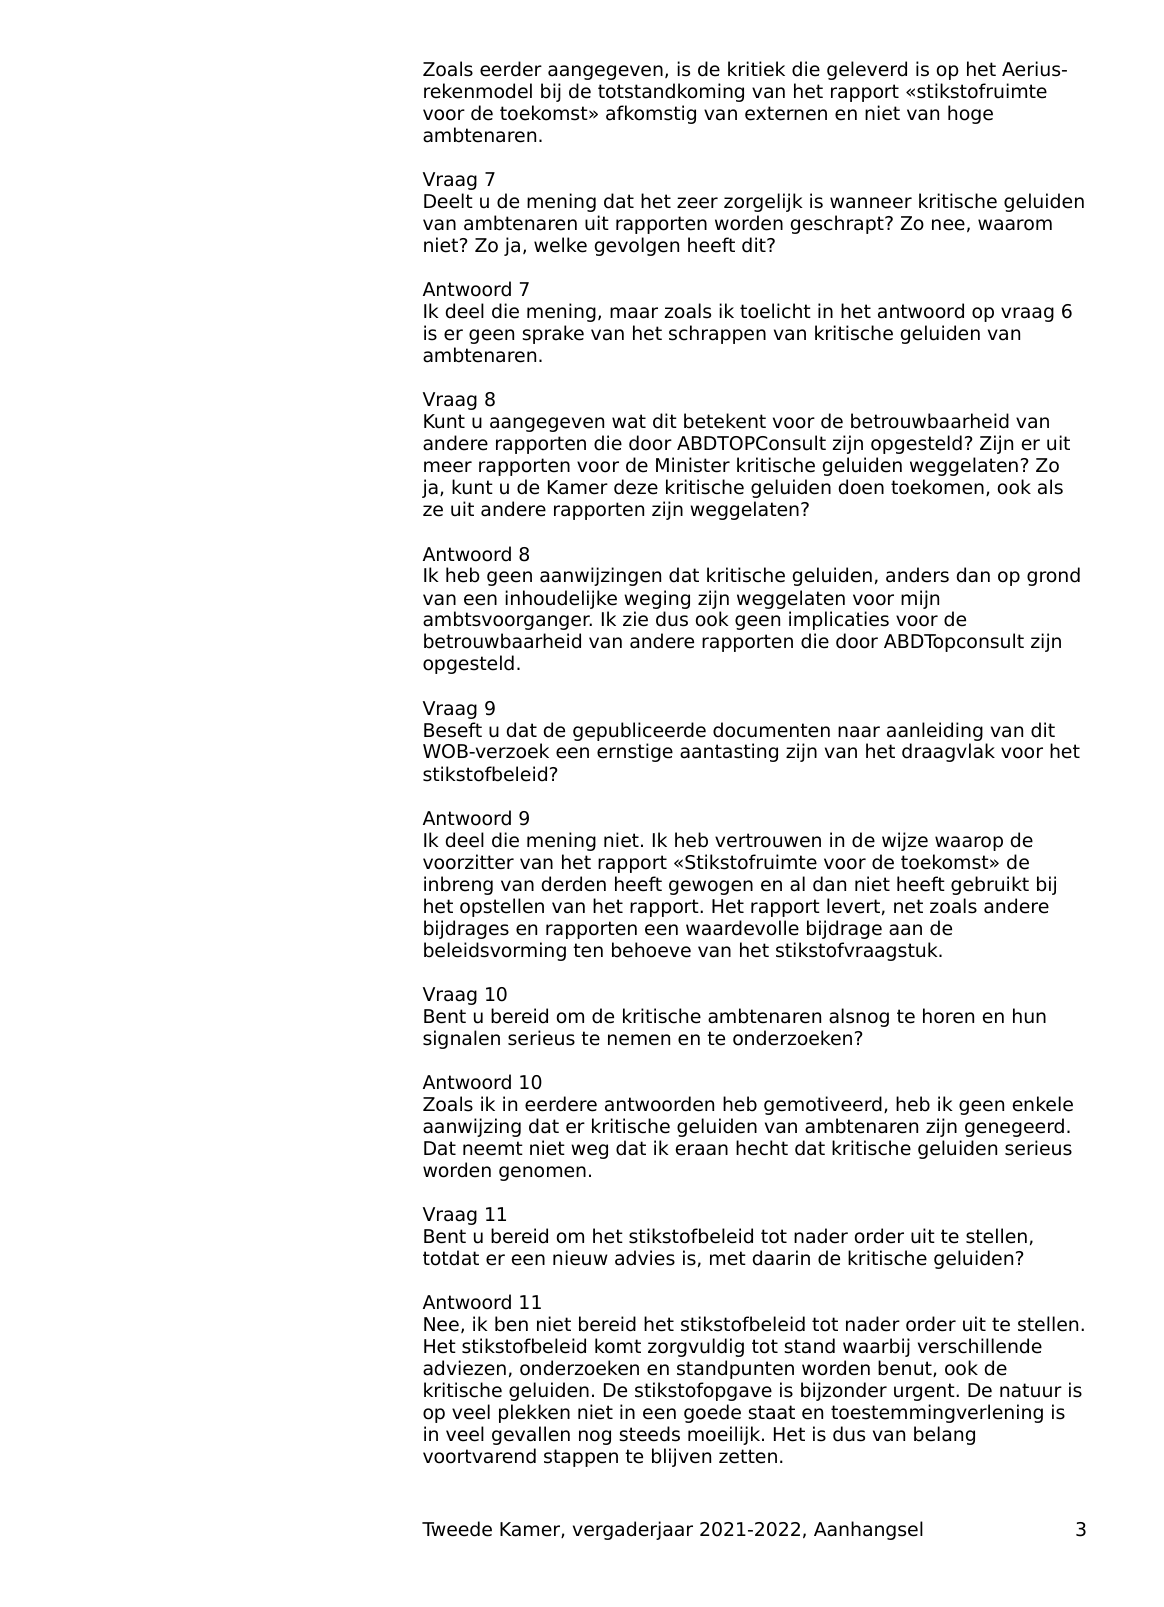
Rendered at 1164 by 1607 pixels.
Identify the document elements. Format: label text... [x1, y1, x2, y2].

text Bent u bereid om de kritische ambtenaren alsnog te horen en hun signalen serieus te nemen en te onderzoeken? [422, 1006, 1087, 1049]
text Antwoord 11 [422, 1292, 1087, 1314]
text Ik deel die mening niet. Ik heb vertrouwen in de wijze waarop de voorzitter van het rapport «Stikstofruimte voor de toekomst» de inbreng van derden heeft gewogen en al dan niet heeft gebruikt bij het opstellen van het rapport. Het rapport levert, net zoals andere bijdrages en rapporten een waardevolle bijdrage aan de beleidsvorming ten behoeve van het stikstofvraagstuk. [422, 829, 1087, 961]
text Nee, ik ben niet bereid het stikstofbeleid tot nader order uit te stellen. Het stikstofbeleid komt zorgvuldig tot stand waarbij verschillende adviezen, onderzoeken en standpunten worden benut, ook de kritische geluiden. De stikstofopgave is bijzonder urgent. De natuur is op veel plekken niet in een goede staat en toestemmingverlening is in veel gevallen nog steeds moeilijk. Het is dus van belang voortvarend stappen te blijven zetten. [422, 1314, 1087, 1468]
text Antwoord 10 [422, 1072, 1087, 1094]
text Kunt u aangegeven wat dit betekent voor de betrouwbaarheid van andere rapporten die door ABDTOPConsult zijn opgesteld? Zijn er uit meer rapporten voor de Minister kritische geluiden weggelaten? Zo ja, kunt u de Kamer deze kritische geluiden doen toekomen, ook als ze uit andere rapporten zijn weggelaten? [422, 411, 1087, 521]
text Antwoord 7 [422, 279, 1087, 301]
text Vraag 11 [422, 1204, 1087, 1226]
text Antwoord 8 [422, 543, 1087, 565]
text Vraag 8 [422, 389, 1087, 411]
text Zoals eerder aangegeven, is de kritiek die geleverd is op het Aerius-rekenmodel bij de totstandkoming van het rapport «stikstofruimte voor de toekomst» afkomstig van externen en niet van hoge ambtenaren. [422, 59, 1087, 147]
text Ik deel die mening, maar zoals ik toelicht in het antwoord op vraag 6 is er geen sprake van het schrappen van kritische geluiden van ambtenaren. [422, 301, 1087, 367]
text Vraag 7 [422, 169, 1087, 191]
text Ik heb geen aanwijzingen dat kritische geluiden, anders dan op grond van een inhoudelijke weging zijn weggelaten voor mijn ambtsvoorganger. Ik zie dus ook geen implicaties voor de betrouwbaarheid van andere rapporten die door ABDTopconsult zijn opgesteld. [422, 565, 1087, 675]
text Beseft u dat de gepubliceerde documenten naar aanleiding van dit WOB-verzoek een ernstige aantasting zijn van het draagvlak voor het stikstofbeleid? [422, 719, 1087, 785]
text Deelt u de mening dat het zeer zorgelijk is wanneer kritische geluiden van ambtenaren uit rapporten worden geschrapt? Zo nee, waarom niet? Zo ja, welke gevolgen heeft dit? [422, 191, 1087, 257]
text Vraag 9 [422, 697, 1087, 719]
text Zoals ik in eerdere antwoorden heb gemotiveerd, heb ik geen enkele aanwijzing dat er kritische geluiden van ambtenaren zijn genegeerd. Dat neemt niet weg dat ik eraan hecht dat kritische geluiden serieus worden genomen. [422, 1094, 1087, 1182]
text Vraag 10 [422, 984, 1087, 1006]
text Antwoord 9 [422, 808, 1087, 829]
text Bent u bereid om het stikstofbeleid tot nader order uit te stellen, totdat er een nieuw advies is, met daarin de kritische geluiden? [422, 1226, 1087, 1270]
